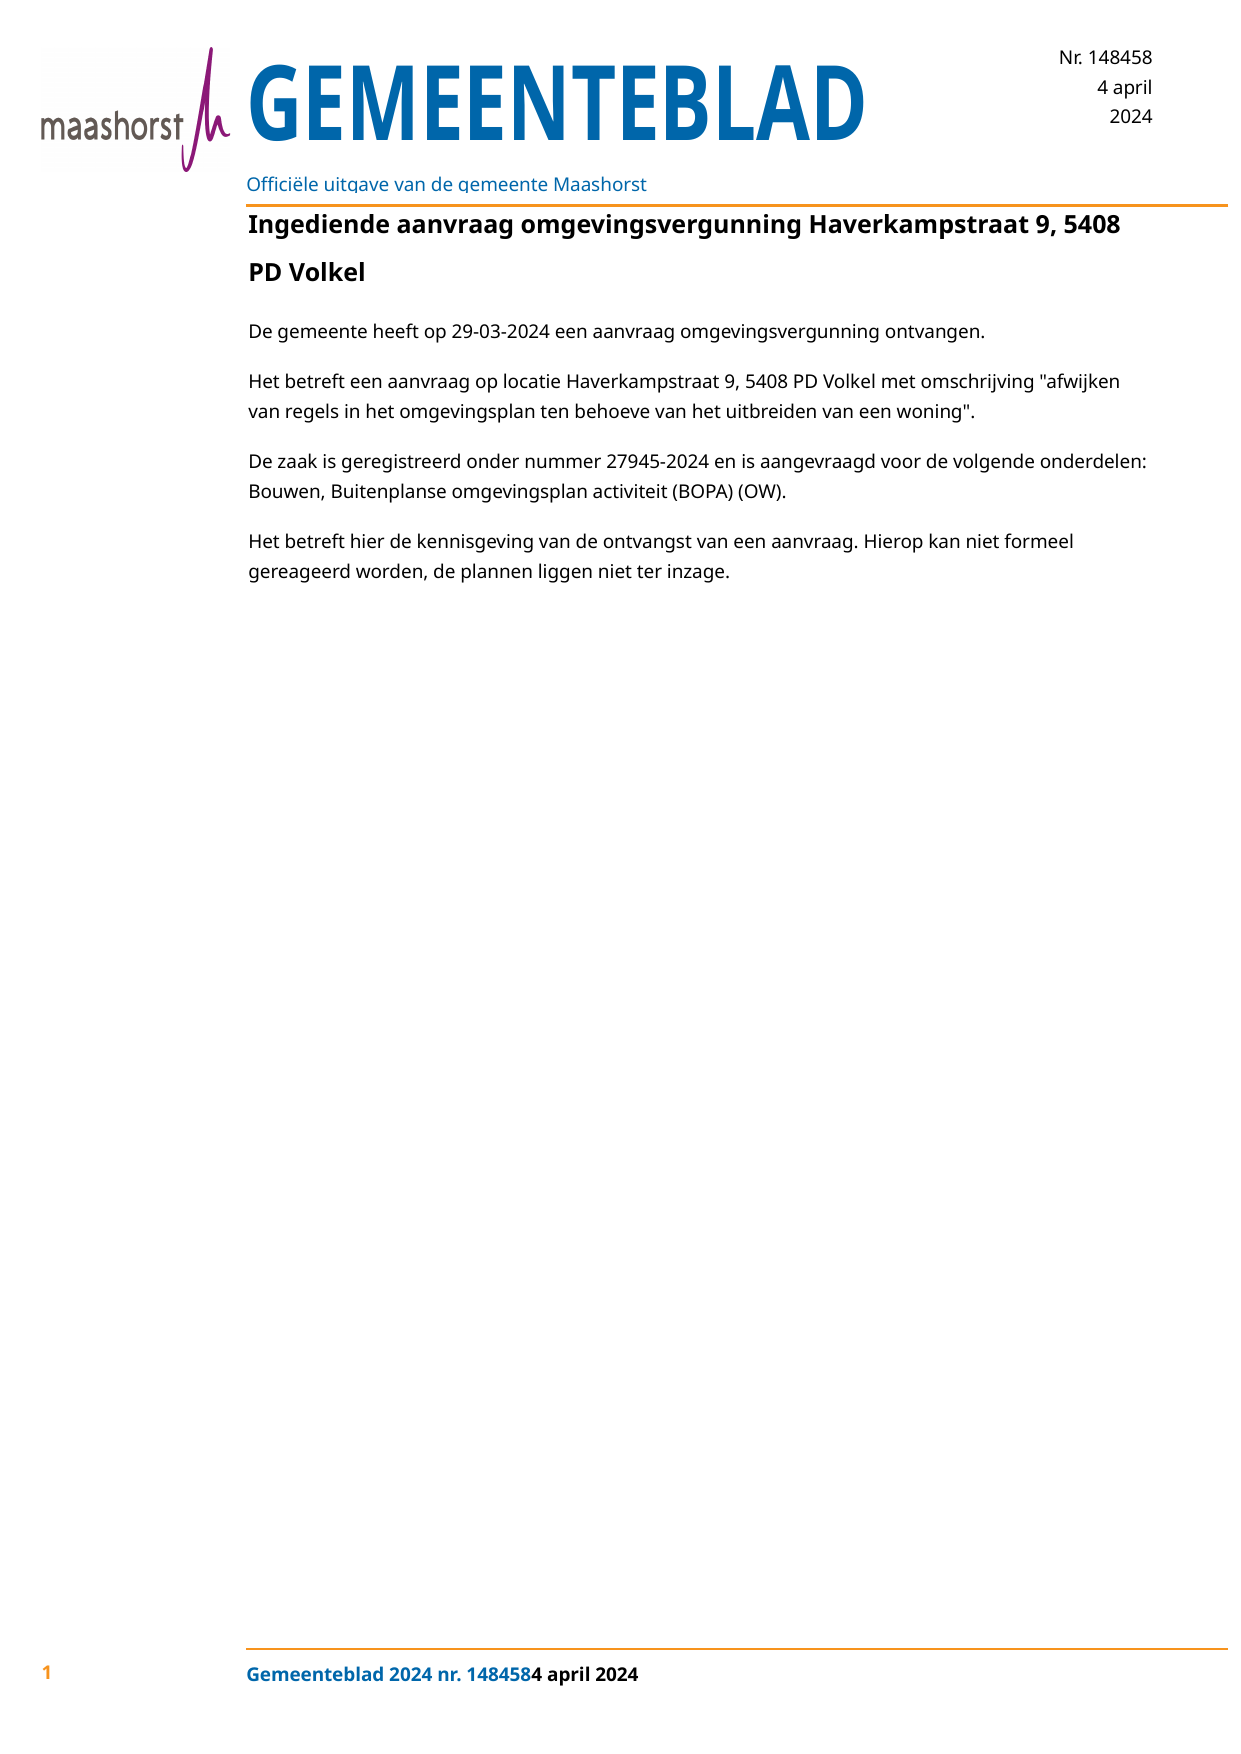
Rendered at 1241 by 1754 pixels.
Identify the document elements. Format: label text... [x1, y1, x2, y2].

text Het betreft een aanvraag op locatie Haverkampstraat 9, 5408 PD Volkel met omschrijving "afwijken van regels in het omgevingsplan ten behoeve van het uitbreiden van een woning". [248, 368, 1152, 424]
picture [41, 47, 231, 172]
text De zaak is geregistreerd onder nummer 27945-2024 en is aangevraagd voor de volgende onderdelen: Bouwen, Buitenplanse omgevingsplan activiteit (BOPA) (OW). [248, 448, 1152, 504]
text Ingediende aanvraag omgevingsvergunning Haverkampstraat 9, 5408 PD Volkel [248, 207, 1152, 288]
text Het betreft hier de kennisgeving van de ontvangst van een aanvraag. Hierop kan niet formeel gereageerd worden, de plannen liggen niet ter inzage. [248, 528, 1152, 584]
text De gemeente heeft op 29-03-2024 een aanvraag omgevingsvergunning ontvangen. [248, 318, 1152, 344]
